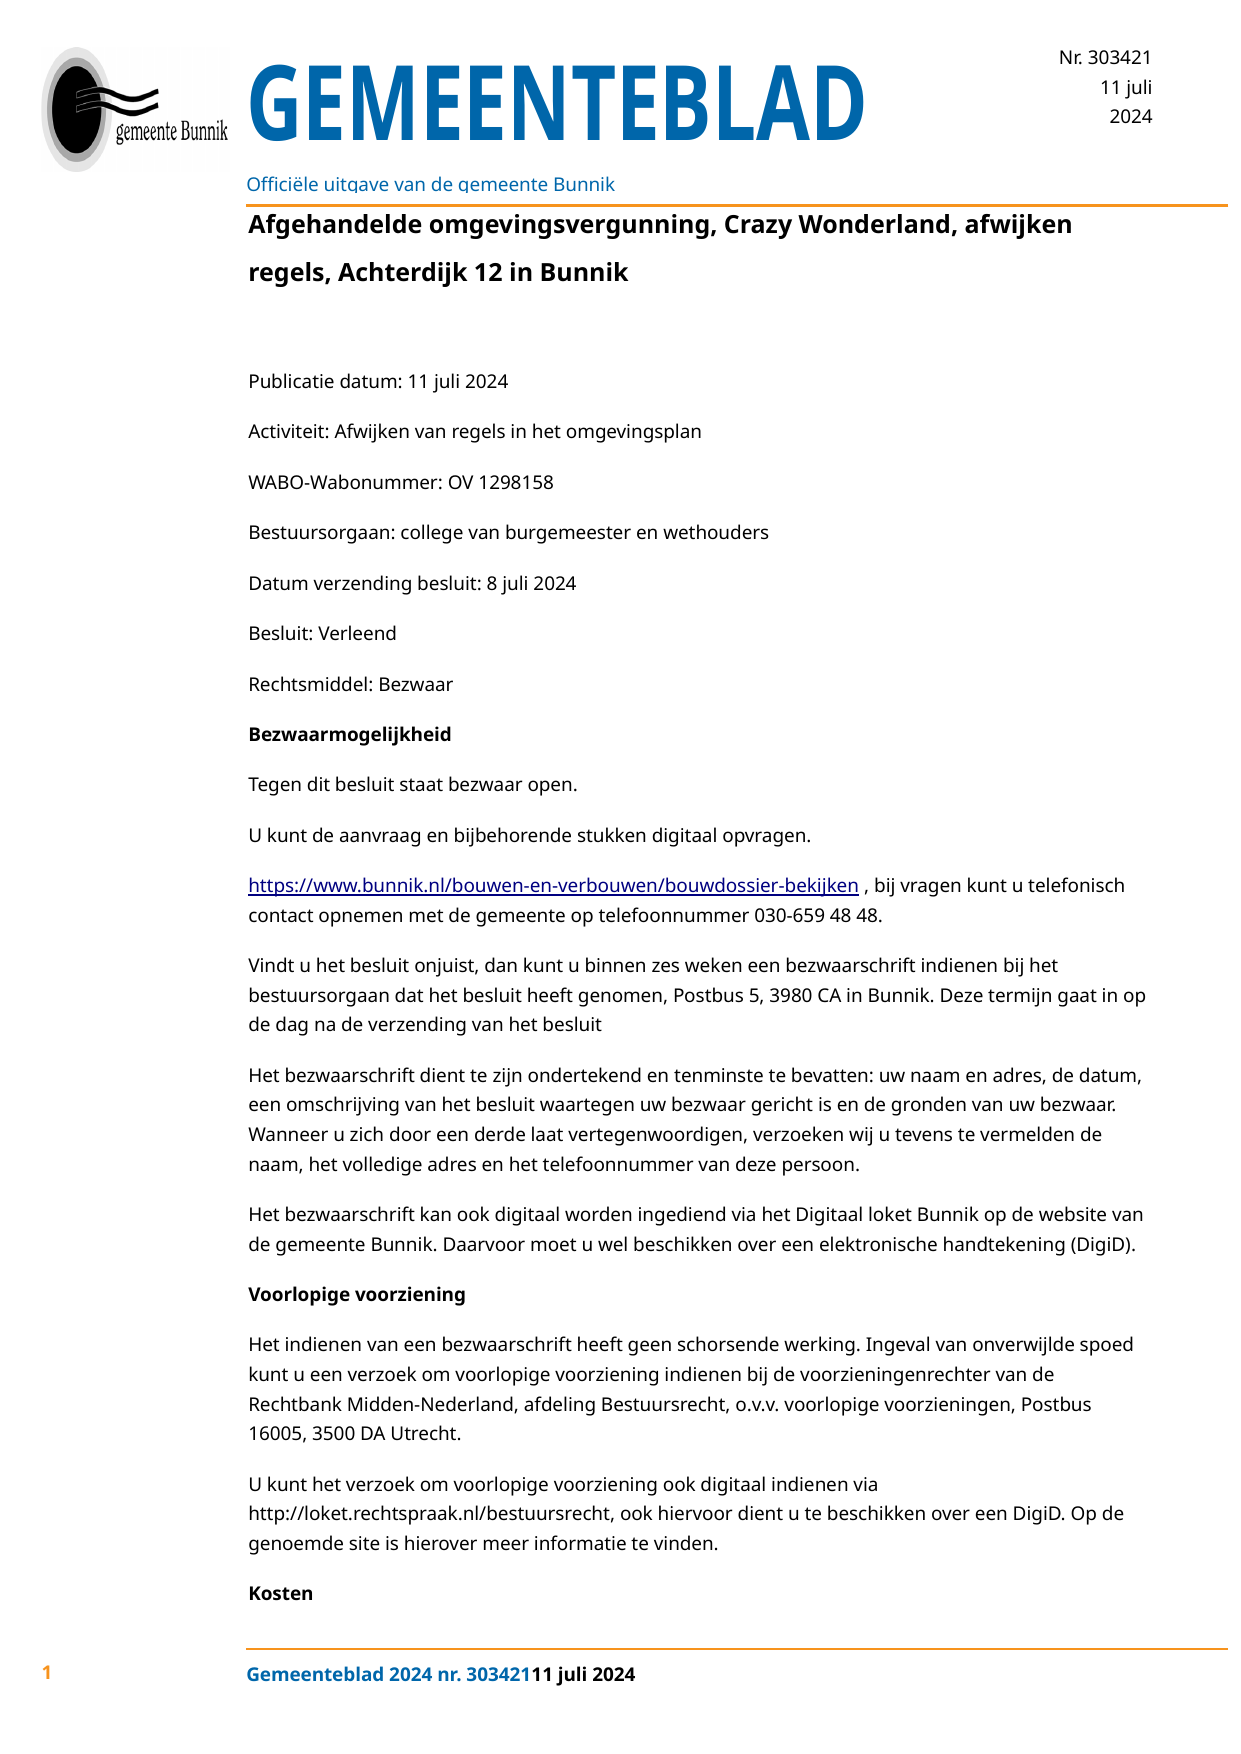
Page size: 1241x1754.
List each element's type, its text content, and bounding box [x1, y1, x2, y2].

text Bestuursorgaan: college van burgemeester en wethouders [248, 519, 1152, 545]
text Vindt u het besluit onjuist, dan kunt u binnen zes weken een bezwaarschrift indienen bij het bestuursorgaan dat het besluit heeft genomen, Postbus 5, 3980 CA in Bunnik. Deze termijn gaat in op de dag na de verzending van het besluit [248, 952, 1152, 1037]
text Het bezwaarschrift kan ook digitaal worden ingediend via het Digitaal loket Bunnik op de website van de gemeente Bunnik. Daarvoor moet u wel beschikken over een elektronische handtekening (DigiD). [248, 1201, 1152, 1257]
text Bezwaarmogelijkheid [248, 721, 1152, 747]
text Het bezwaarschrift dient te zijn ondertekend en tenminste te bevatten: uw naam en adres, de datum, een omschrijving van het besluit waartegen uw bezwaar gericht is en de gronden van uw bezwaar. Wanneer u zich door een derde laat vertegenwoordigen, verzoeken wij u tevens te vermelden de naam, het volledige adres en het telefoonnummer van deze persoon. [248, 1062, 1152, 1177]
text Activiteit: Afwijken van regels in het omgevingsplan [248, 419, 1152, 444]
text https://www.bunnik.nl/bouwen-en-verbouwen/bouwdossier-bekijken , bij vragen kunt u telefonisch contact opnemen met de gemeente op telefoonnummer 030-659 48 48. [248, 872, 1152, 928]
text Afgehandelde omgevingsvergunning, Crazy Wonderland, afwijken regels, Achterdijk 12 in Bunnik [248, 207, 1152, 288]
text U kunt de aanvraag en bijbehorende stukken digitaal opvragen. [248, 822, 1152, 848]
text WABO-Wabonummer: OV 1298158 [248, 469, 1152, 495]
text Rechtsmiddel: Bezwaar [248, 671, 1152, 697]
picture [41, 47, 231, 172]
text Besluit: Verleend [248, 620, 1152, 646]
text Kosten [248, 1580, 1152, 1606]
text U kunt het verzoek om voorlopige voorziening ook digitaal indienen via http://loket.rechtspraak.nl/bestuursrecht, ook hiervoor dient u te beschikken over een DigiD. Op de genoemde site is hierover meer informatie te vinden. [248, 1471, 1152, 1556]
text Het indienen van een bezwaarschrift heeft geen schorsende werking. Ingeval van onverwijlde spoed kunt u een verzoek om voorlopige voorziening indienen bij de voorzieningenrechter van de Rechtbank Midden-Nederland, afdeling Bestuursrecht, o.v.v. voorlopige voorzieningen, Postbus 16005, 3500 DA Utrecht. [248, 1332, 1152, 1446]
text Datum verzending besluit: 8 juli 2024 [248, 570, 1152, 596]
text Tegen dit besluit staat bezwaar open. [248, 772, 1152, 797]
text Voorlopige voorziening [248, 1281, 1152, 1307]
text Publicatie datum: 11 juli 2024 [248, 368, 1152, 394]
